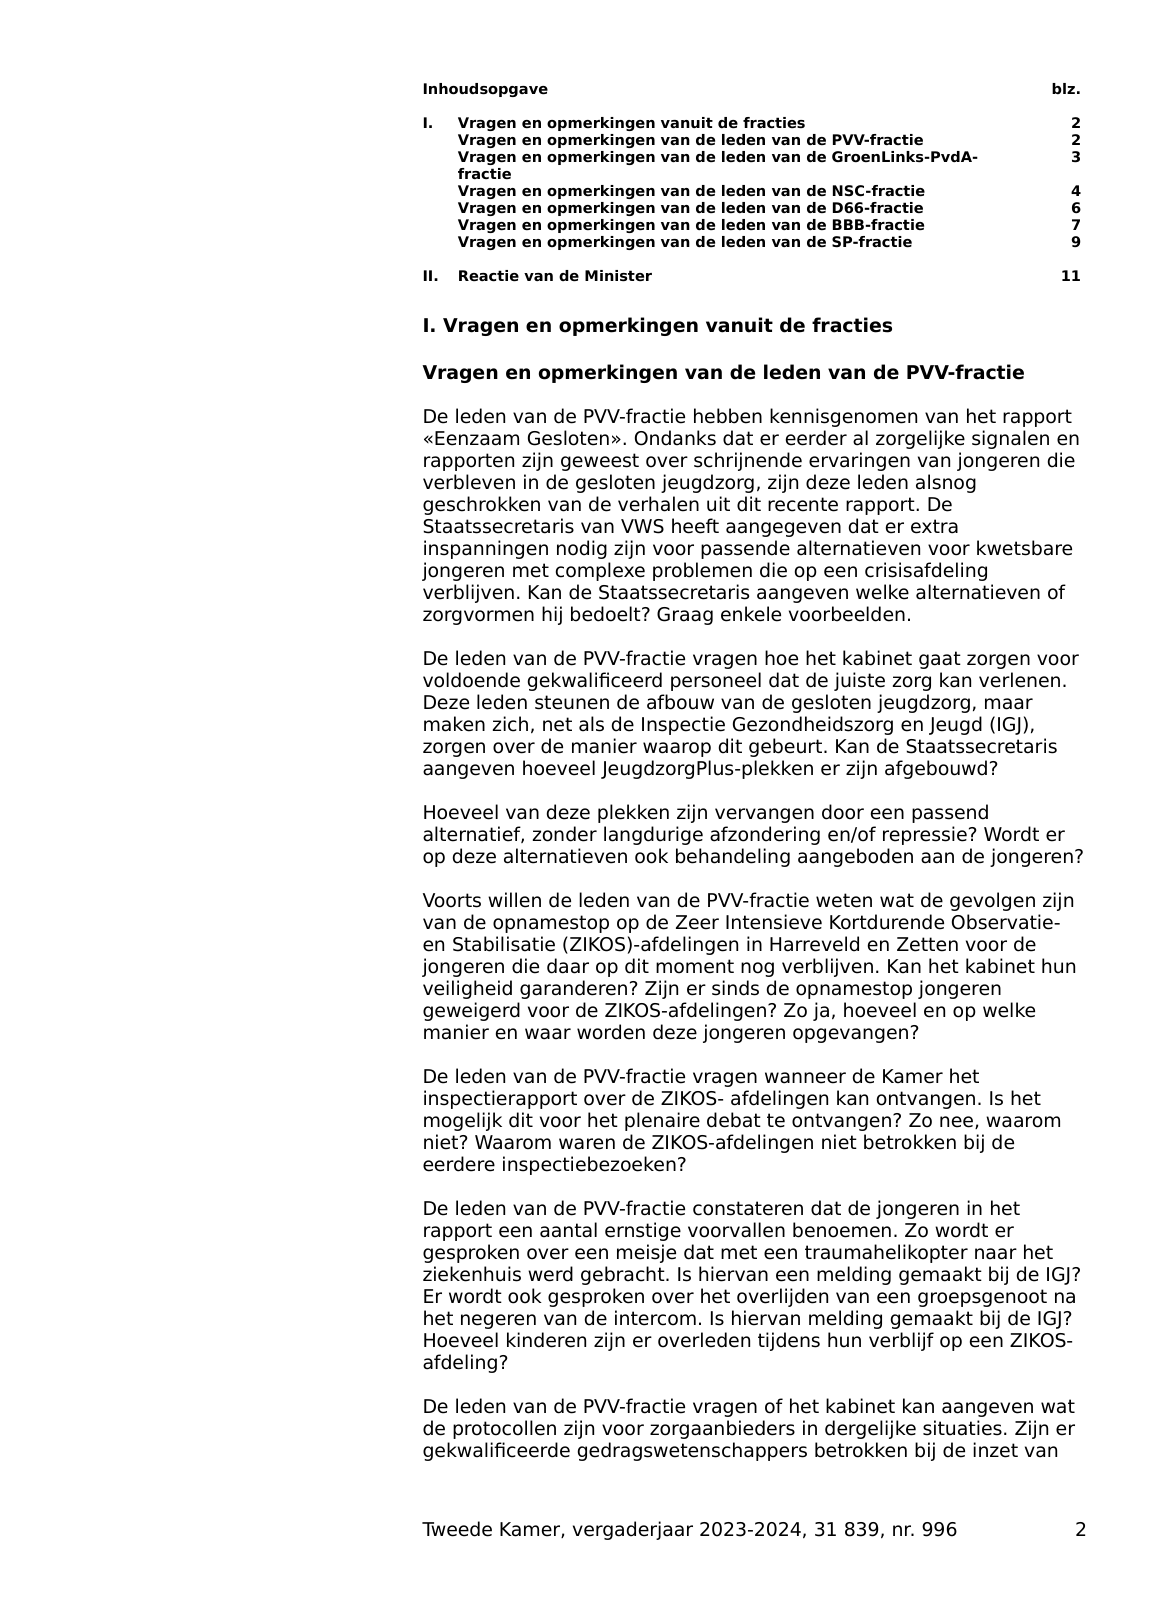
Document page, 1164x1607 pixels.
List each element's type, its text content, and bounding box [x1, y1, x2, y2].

text De leden van de PVV-fractie vragen hoe het kabinet gaat zorgen voor voldoende gekwalificeerd personeel dat de juiste zorg kan verlenen. Deze leden steunen de afbouw van de gesloten jeugdzorg, maar maken zich, net als de Inspectie Gezondheidszorg en Jeugd (IGJ), zorgen over de manier waarop dit gebeurt. Kan de Staatssecretaris aangeven hoeveel JeugdzorgPlus-plekken er zijn afgebouwd? [422, 648, 1087, 780]
table_cell Vragen en opmerkingen van de leden van de GroenLinks-PvdA-fractie [452, 149, 1028, 183]
table_cell 9 [1028, 234, 1087, 251]
table_cell Vragen en opmerkingen van de leden van de BBB-fractie [452, 217, 1028, 234]
table_cell [422, 234, 452, 251]
table_cell II. [422, 268, 452, 285]
table_cell Vragen en opmerkingen van de leden van de NSC-fractie [452, 183, 1028, 200]
text De leden van de PVV-fractie constateren dat de jongeren in het rapport een aantal ernstige voorvallen benoemen. Zo wordt er gesproken over een meisje dat met een traumahelikopter naar het ziekenhuis werd gebracht. Is hiervan een melding gemaakt bij de IGJ? Er wordt ook gesproken over het overlijden van een groepsgenoot na het negeren van de intercom. Is hiervan melding gemaakt bij de IGJ? Hoeveel kinderen zijn er overleden tijdens hun verblijf op een ZIKOS-afdeling? [422, 1198, 1087, 1374]
table_cell Vragen en opmerkingen van de leden van de SP-fractie [452, 234, 1028, 251]
table_cell Vragen en opmerkingen van de leden van de D66-fractie [452, 200, 1028, 217]
text Voorts willen de leden van de PVV-fractie weten wat de gevolgen zijn van de opnamestop op de Zeer Intensieve Kortdurende Observatie- en Stabilisatie (ZIKOS)-afdelingen in Harreveld en Zetten voor de jongeren die daar op dit moment nog verblijven. Kan het kabinet hun veiligheid garanderen? Zijn er sinds de opnamestop jongeren geweigerd voor de ZIKOS-afdelingen? Zo ja, hoeveel en op welke manier en waar worden deze jongeren opgevangen? [422, 890, 1087, 1044]
table_cell 3 [1028, 149, 1087, 183]
table_cell [422, 183, 452, 200]
table_cell [452, 251, 1028, 268]
table_cell 6 [1028, 200, 1087, 217]
table_cell Reactie van de Minister [452, 268, 1028, 285]
table_cell [422, 149, 452, 183]
table_cell [422, 217, 452, 234]
table_cell I. [422, 115, 452, 132]
subtitle Vragen en opmerkingen van de leden van de PVV-fractie [422, 362, 1087, 384]
table_cell [422, 98, 452, 115]
text Hoeveel van deze plekken zijn vervangen door een passend alternatief, zonder langdurige afzondering en/of repressie? Wordt er op deze alternatieven ook behandeling aangeboden aan de jongeren? [422, 802, 1087, 868]
table_cell 2 [1028, 115, 1087, 132]
table_cell 11 [1028, 268, 1087, 285]
text De leden van de PVV-fractie vragen wanneer de Kamer het inspectierapport over de ZIKOS- afdelingen kan ontvangen. Is het mogelijk dit voor het plenaire debat te ontvangen? Zo nee, waarom niet? Waarom waren de ZIKOS-afdelingen niet betrokken bij de eerdere inspectiebezoeken? [422, 1066, 1087, 1176]
text De leden van de PVV-fractie vragen of het kabinet kan aangeven wat de protocollen zijn voor zorgaanbieders in dergelijke situaties. Zijn er gekwalificeerde gedragswetenschappers betrokken bij de inzet van [422, 1396, 1087, 1462]
table_cell [452, 98, 1028, 115]
subtitle I. Vragen en opmerkingen vanuit de fracties [422, 315, 1087, 337]
table_cell Vragen en opmerkingen van de leden van de PVV-fractie [452, 132, 1028, 149]
table_cell [422, 132, 452, 149]
table_cell [422, 200, 452, 217]
table_cell Vragen en opmerkingen vanuit de fracties [452, 115, 1028, 132]
table_header Inhoudsopgave [422, 81, 1028, 98]
table_cell [1028, 98, 1087, 115]
table_cell 7 [1028, 217, 1087, 234]
table_cell 2 [1028, 132, 1087, 149]
table_cell [1028, 251, 1087, 268]
text De leden van de PVV-fractie hebben kennisgenomen van het rapport «Eenzaam Gesloten». Ondanks dat er eerder al zorgelijke signalen en rapporten zijn geweest over schrijnende ervaringen van jongeren die verbleven in de gesloten jeugdzorg, zijn deze leden alsnog geschrokken van de verhalen uit dit recente rapport. De Staatssecretaris van VWS heeft aangegeven dat er extra inspanningen nodig zijn voor passende alternatieven voor kwetsbare jongeren met complexe problemen die op een crisisafdeling verblijven. Kan de Staatssecretaris aangeven welke alternatieven of zorgvormen hij bedoelt? Graag enkele voorbeelden. [422, 406, 1087, 626]
table_cell 4 [1028, 183, 1087, 200]
table_cell [422, 251, 452, 268]
table_header blz. [1028, 81, 1087, 98]
